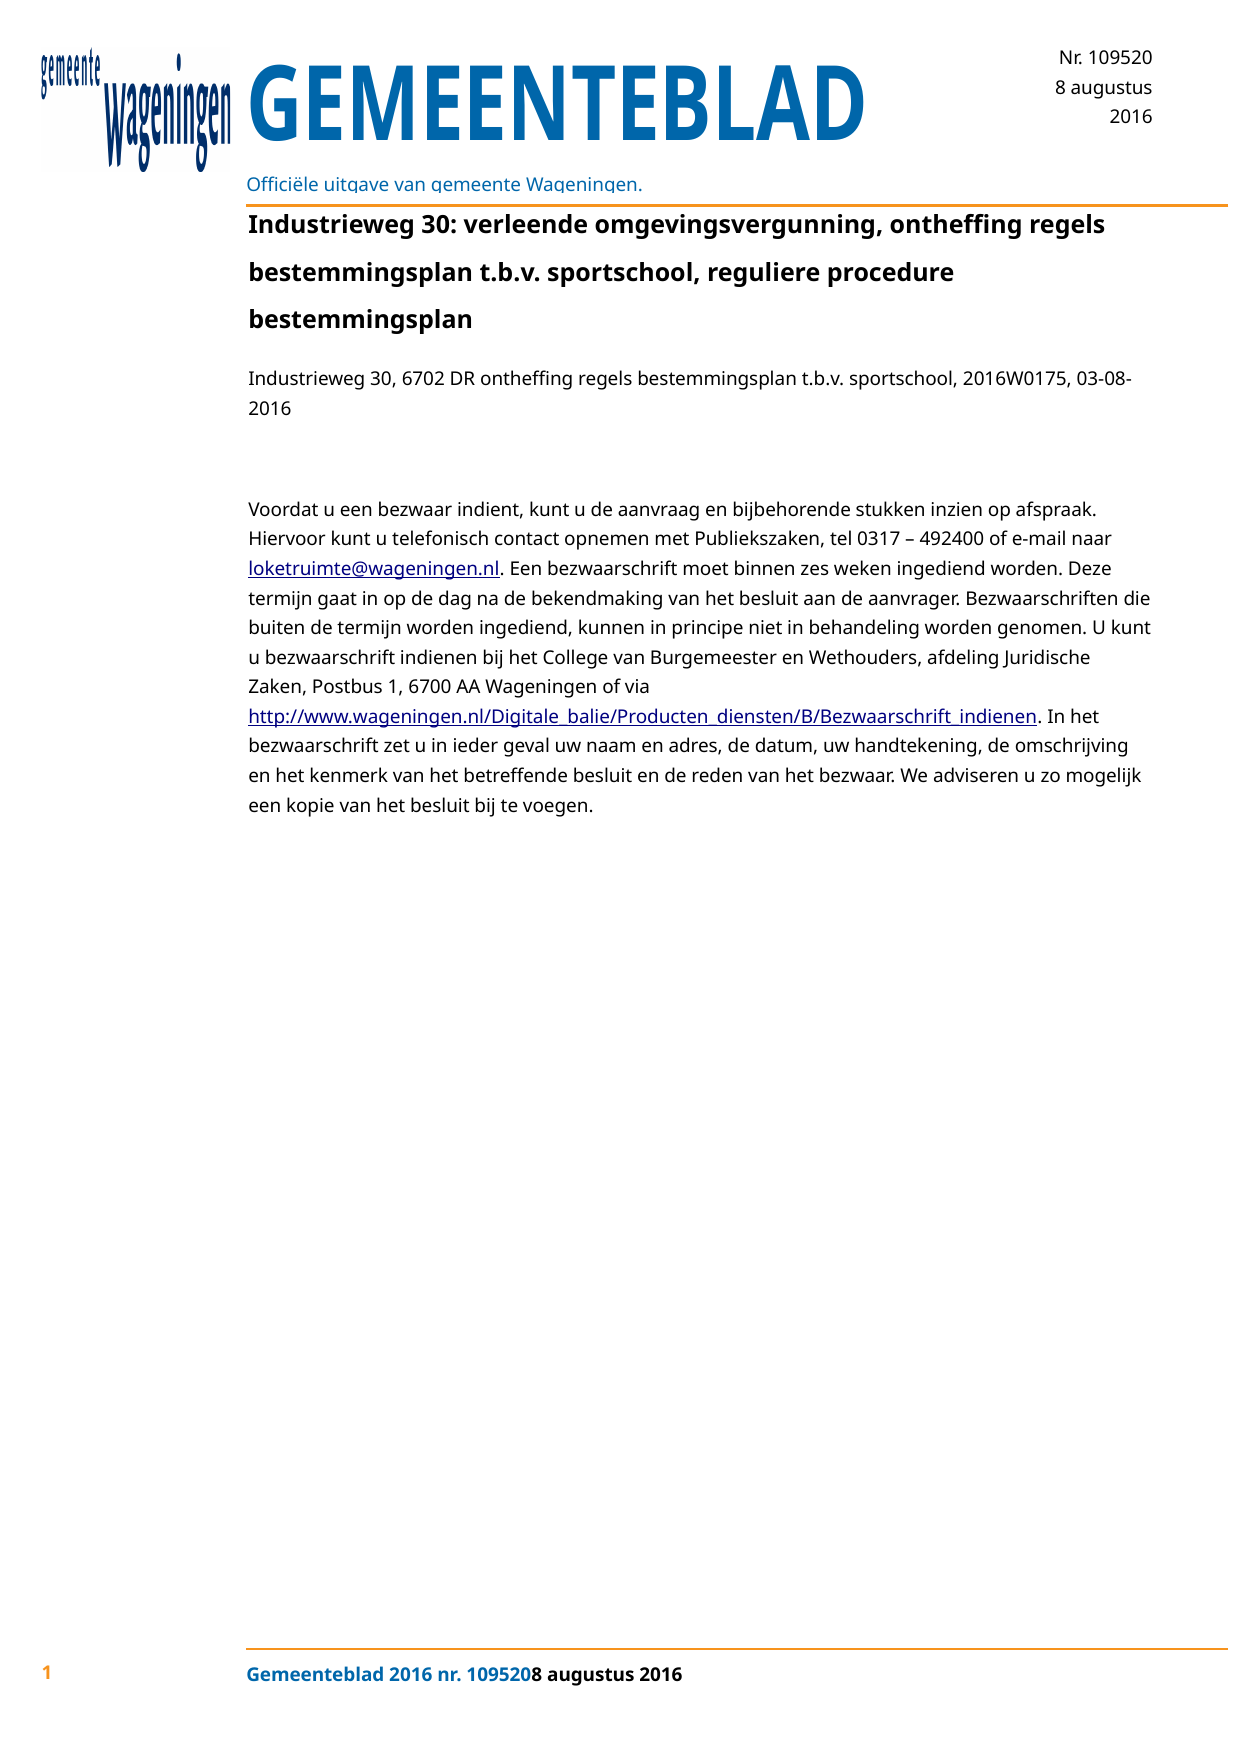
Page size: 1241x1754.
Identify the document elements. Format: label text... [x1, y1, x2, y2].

text Voordat u een bezwaar indient, kunt u de aanvraag en bijbehorende stukken inzien op afspraak. Hiervoor kunt u telefonisch contact opnemen met Publiekszaken, tel 0317 – 492400 of e-mail naar loketruimte@wageningen.nl. Een bezwaarschrift moet binnen zes weken ingediend worden. Deze termijn gaat in op de dag na de bekendmaking van het besluit aan de aanvrager. Bezwaarschriften die buiten de termijn worden ingediend, kunnen in principe niet in behandeling worden genomen. U kunt u bezwaarschrift indienen bij het College van Burgemeester en Wethouders, afdeling Juridische Zaken, Postbus 1, 6700 AA Wageningen of via http://www.wageningen.nl/Digitale_balie/Producten_diensten/B/Bezwaarschrift_indienen. In het bezwaarschrift zet u in ieder geval uw naam en adres, de datum, uw handtekening, de omschrijving en het kenmerk van het betreffende besluit en de reden van het bezwaar. We adviseren u zo mogelijk een kopie van het besluit bij te voegen. [248, 496, 1152, 817]
picture [41, 47, 231, 172]
text Industrieweg 30: verleende omgevingsvergunning, ontheffing regels bestemmingsplan t.b.v. sportschool, reguliere procedure bestemmingsplan [248, 207, 1152, 336]
text Industrieweg 30, 6702 DR ontheffing regels bestemmingsplan t.b.v. sportschool, 2016W0175, 03-08-2016 [248, 366, 1152, 421]
